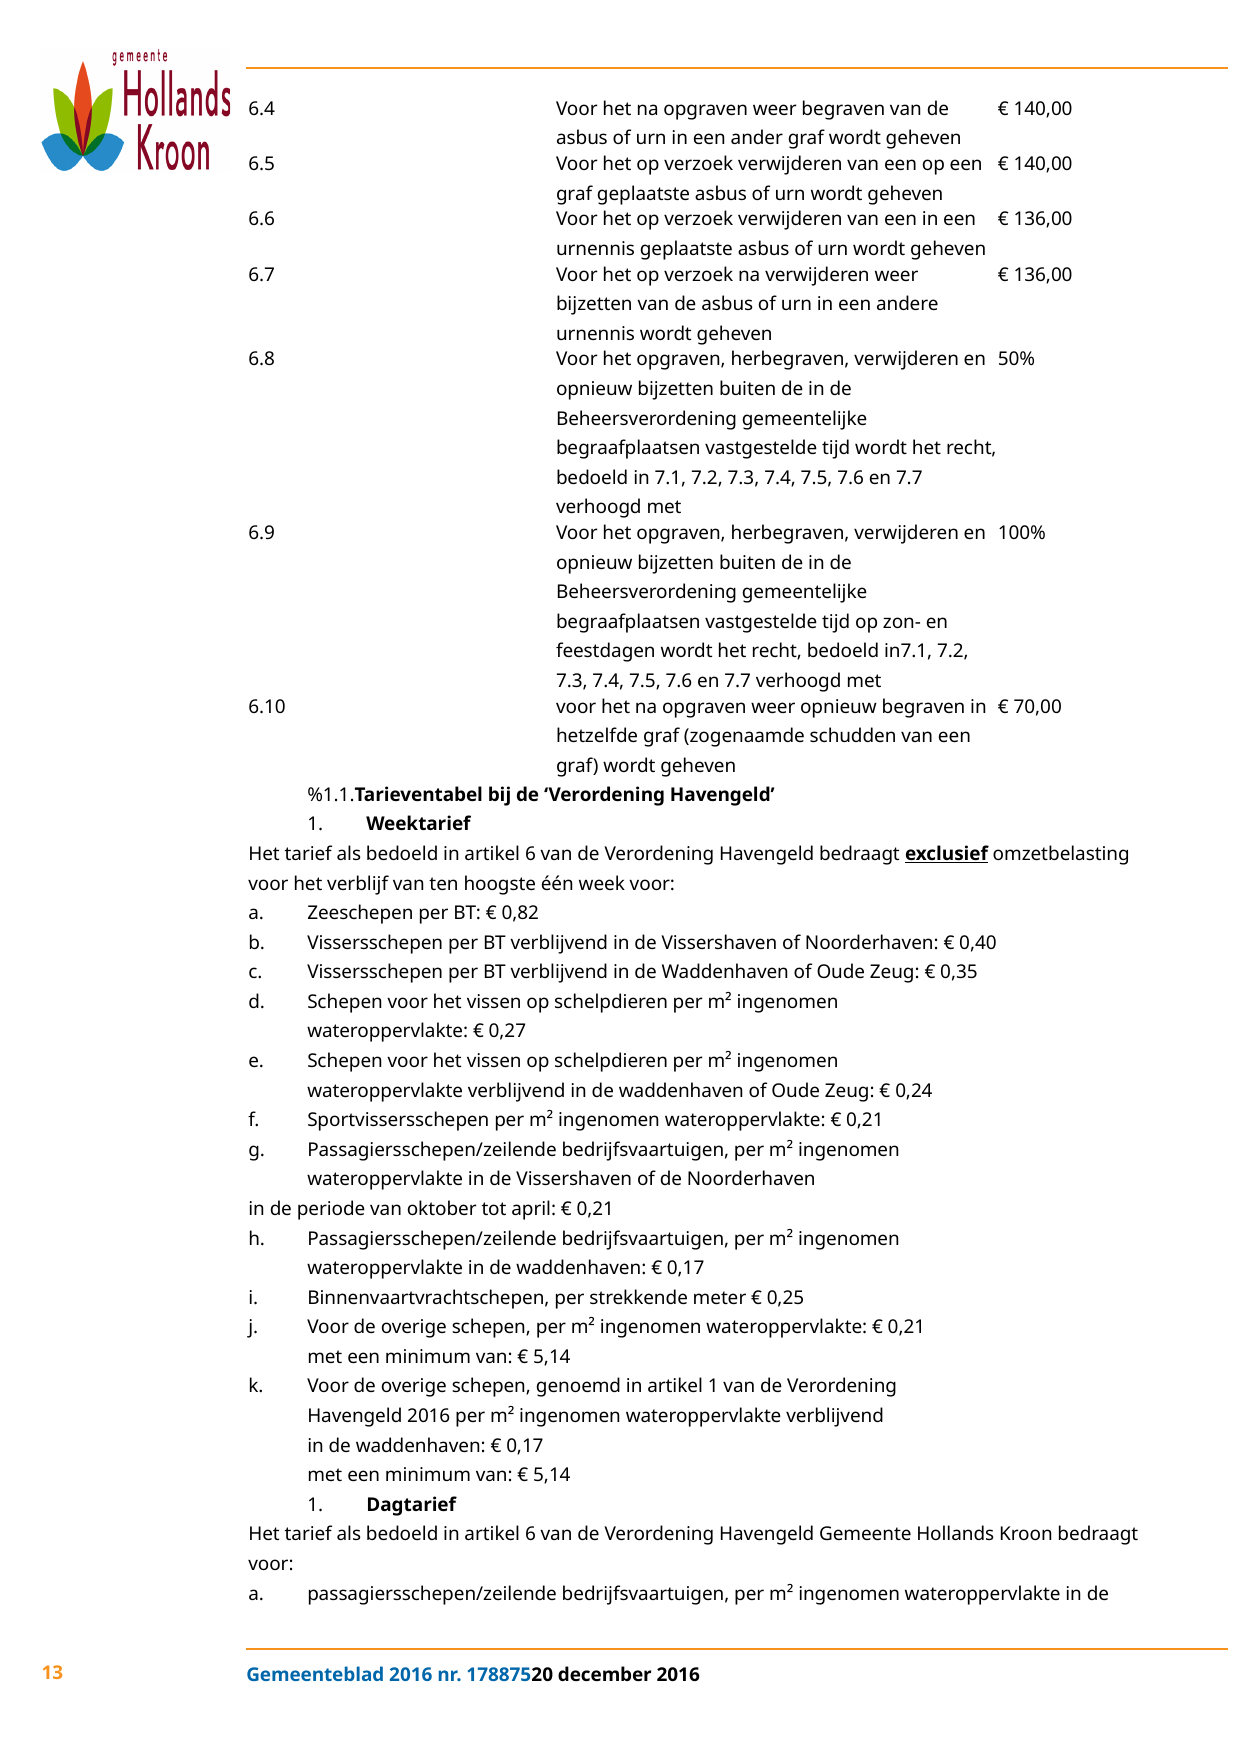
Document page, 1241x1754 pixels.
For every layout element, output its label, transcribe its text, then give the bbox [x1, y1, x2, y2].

table_cell 50% [998, 346, 1152, 519]
table_cell € 136,00 [998, 261, 1152, 346]
list Weektarief [307, 811, 1152, 836]
table_cell 6.9 [248, 519, 556, 693]
table_cell 6.5 [248, 150, 556, 205]
text in de periode van oktober tot april: € 0,21 [248, 1195, 1152, 1221]
list wateroppervlakte verblijvend in de waddenhaven of Oude Zeug: € 0,24 [248, 1077, 1152, 1103]
list in de waddenhaven: € 0,17 [248, 1432, 1152, 1458]
list Zeeschepen per BT: € 0,82 [248, 899, 1152, 925]
list Dagtarief [307, 1491, 1152, 1517]
text Het tarief als bedoeld in artikel 6 van de Verordening Havengeld Gemeente Hollands Kroon bedraagt voor: [248, 1521, 1152, 1576]
list wateroppervlakte in de waddenhaven: € 0,17 [248, 1254, 1152, 1280]
list passagiersschepen/zeilende bedrijfsvaartuigen, per m² ingenomen wateroppervlakte in de [248, 1580, 1152, 1606]
list Binnenvaartvrachtschepen, per strekkende meter € 0,25 [248, 1284, 1152, 1310]
picture [41, 47, 231, 172]
list Passagiersschepen/zeilende bedrijfsvaartuigen, per m² ingenomen [248, 1136, 1152, 1162]
list met een minimum van: € 5,14 [248, 1461, 1152, 1487]
table_cell 6.7 [248, 261, 556, 346]
table_cell 6.10 [248, 693, 556, 778]
table_cell Voor het na opgraven weer begraven van de asbus of urn in een ander graf wordt geheven [556, 95, 998, 150]
table_cell Voor het op verzoek verwijderen van een op een graf geplaatste asbus of urn wordt geheven [556, 150, 998, 205]
table_cell voor het na opgraven weer opnieuw begraven in hetzelfde graf (zogenaamde schudden van een graf) wordt geheven [556, 693, 998, 778]
list Voor de overige schepen, per m² ingenomen wateroppervlakte: € 0,21 [248, 1313, 1152, 1339]
list Vissersschepen per BT verblijvend in de Vissershaven of Noorderhaven: € 0,40 [248, 929, 1152, 955]
list Voor de overige schepen, genoemd in artikel 1 van de Verordening [248, 1373, 1152, 1398]
list Sportvissersschepen per m² ingenomen wateroppervlakte: € 0,21 [248, 1106, 1152, 1132]
text Het tarief als bedoeld in artikel 6 van de Verordening Havengeld bedraagt exclusief omzetbelasting voor het verblijf van ten hoogste één week voor: [248, 840, 1152, 896]
list Schepen voor het vissen op schelpdieren per m² ingenomen [248, 988, 1152, 1014]
table_cell 100% [998, 519, 1152, 693]
table_cell 6.4 [248, 95, 556, 150]
list %1.1.Tarieventabel bij de ‘Verordening Havengeld’ [248, 781, 1152, 807]
list wateroppervlakte: € 0,27 [248, 1018, 1152, 1043]
table_cell € 140,00 [998, 95, 1152, 150]
list Havengeld 2016 per m² ingenomen wateroppervlakte verblijvend [248, 1402, 1152, 1428]
table_cell € 140,00 [998, 150, 1152, 205]
list wateroppervlakte in de Vissershaven of de Noorderhaven [248, 1166, 1152, 1191]
table_cell Voor het opgraven, herbegraven, verwijderen en opnieuw bijzetten buiten de in de Beheersverordening gemeentelijke begraafplaatsen vastgestelde tijd wordt het recht, bedoeld in 7.1, 7.2, 7.3, 7.4, 7.5, 7.6 en 7.7 verhoogd met [556, 346, 998, 519]
table_cell Voor het op verzoek na verwijderen weer bijzetten van de asbus of urn in een andere urnennis wordt geheven [556, 261, 998, 346]
table_cell Voor het op verzoek verwijderen van een in een urnennis geplaatste asbus of urn wordt geheven [556, 205, 998, 261]
list Vissersschepen per BT verblijvend in de Waddenhaven of Oude Zeug: € 0,35 [248, 958, 1152, 984]
table_cell € 70,00 [998, 693, 1152, 778]
list Passagiersschepen/zeilende bedrijfsvaartuigen, per m² ingenomen [248, 1225, 1152, 1251]
list met een minimum van: € 5,14 [248, 1343, 1152, 1369]
table_cell 6.6 [248, 205, 556, 261]
list Schepen voor het vissen op schelpdieren per m² ingenomen [248, 1047, 1152, 1073]
table_cell 6.8 [248, 346, 556, 519]
table_cell € 136,00 [998, 205, 1152, 261]
table_cell Voor het opgraven, herbegraven, verwijderen en opnieuw bijzetten buiten de in de Beheersverordening gemeentelijke begraafplaatsen vastgestelde tijd op zon- en feestdagen wordt het recht, bedoeld in7.1, 7.2, 7.3, 7.4, 7.5, 7.6 en 7.7 verhoogd met [556, 519, 998, 693]
